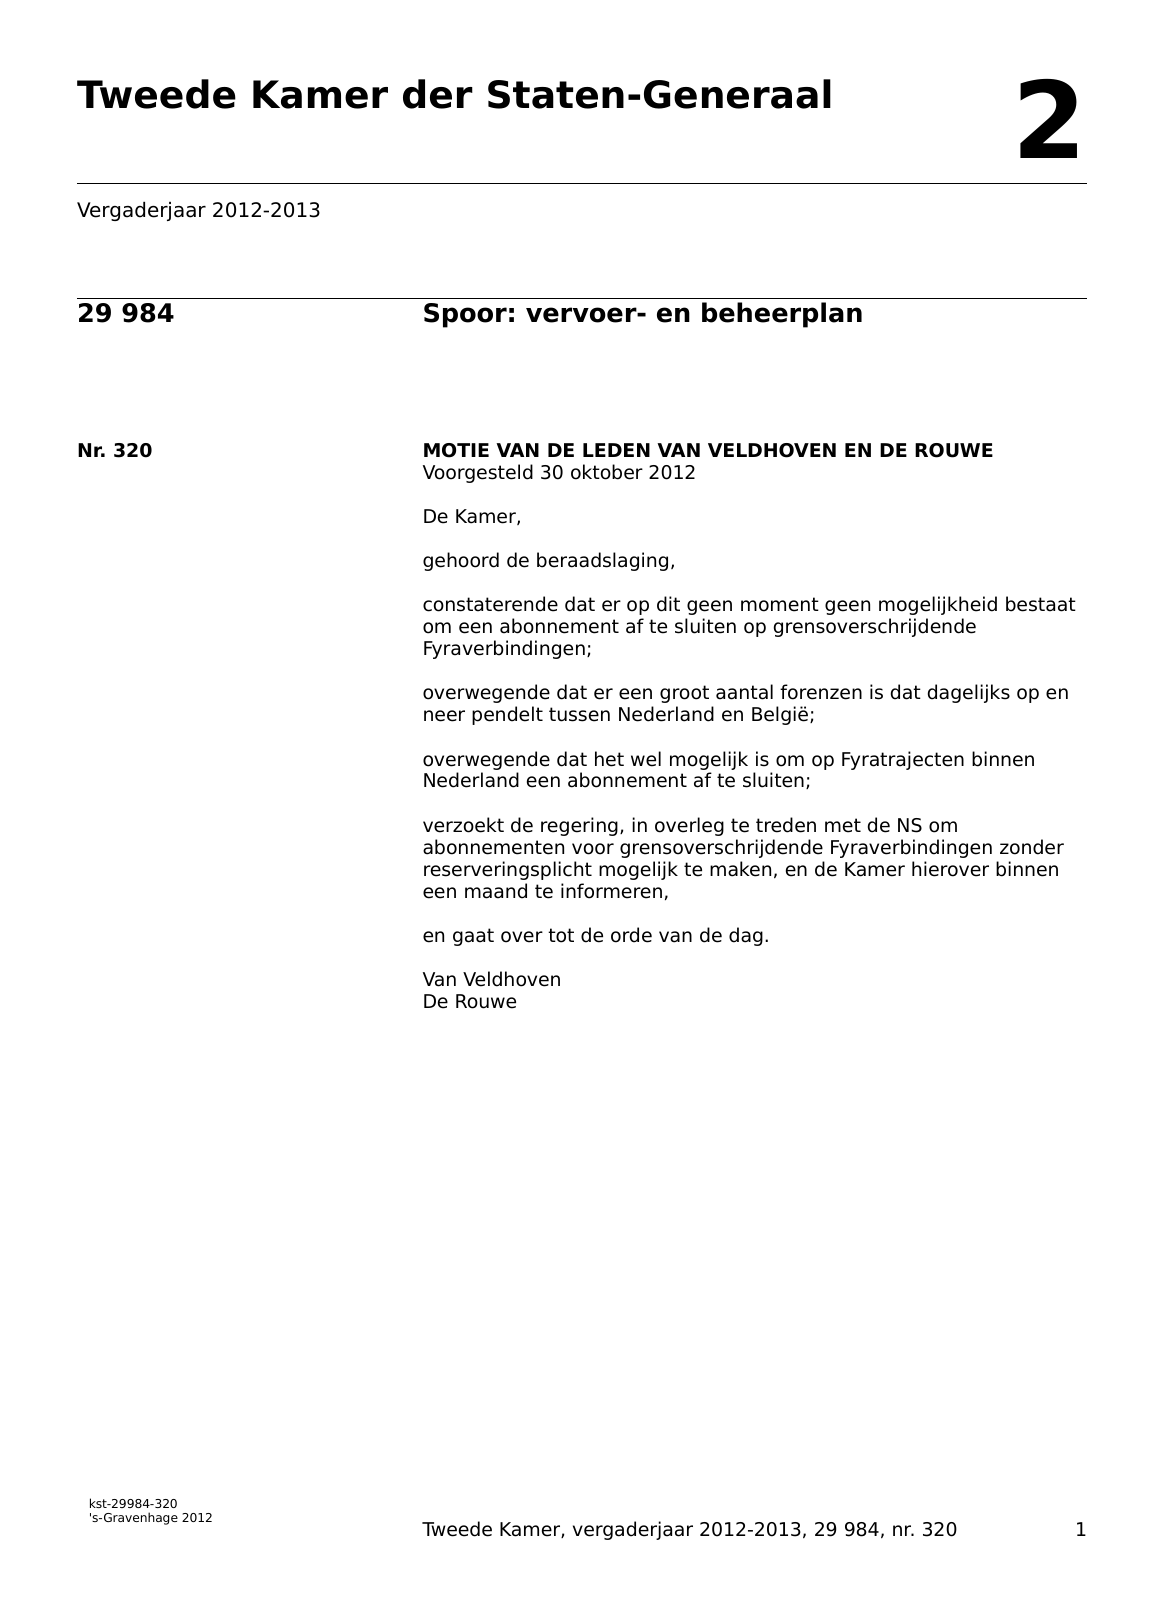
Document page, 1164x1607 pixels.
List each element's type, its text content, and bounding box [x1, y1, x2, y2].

text verzoekt de regering, in overleg te treden met de NS om abonnementen voor grensoverschrijdende Fyraverbindingen zonder reserveringsplicht mogelijk te maken, en de Kamer hierover binnen een maand te informeren, [422, 814, 1087, 902]
table_header Tweede Kamer der Staten-Generaal [77, 59, 886, 183]
text en gaat over tot de orde van de dag. [422, 925, 1087, 947]
table_header 2 [886, 59, 1087, 183]
text Van Veldhoven [422, 969, 1087, 991]
text 's-Gravenhage 2012 [88, 1511, 323, 1525]
table_cell Vergaderjaar 2012-2013 [77, 184, 1087, 298]
text De Kamer, [422, 506, 1087, 528]
text De Rouwe [422, 991, 1087, 1013]
text Voorgesteld 30 oktober 2012 [422, 462, 1087, 484]
text constaterende dat er op dit geen moment geen mogelijkheid bestaat om een abonnement af te sluiten op grensoverschrijdende Fyraverbindingen; [422, 594, 1087, 660]
subtitle 29 984 Spoor: vervoer- en beheerplan [77, 299, 1087, 329]
subtitle Nr. 320 MOTIE VAN DE LEDEN VAN VELDHOVEN EN DE ROUWE [77, 440, 1087, 462]
text overwegende dat het wel mogelijk is om op Fyratrajecten binnen Nederland een abonnement af te sluiten; [422, 748, 1087, 792]
text overwegende dat er een groot aantal forenzen is dat dagelijks op en neer pendelt tussen Nederland en België; [422, 682, 1087, 726]
text kst-29984-320 [88, 1497, 323, 1511]
text gehoord de beraadslaging, [422, 550, 1087, 572]
